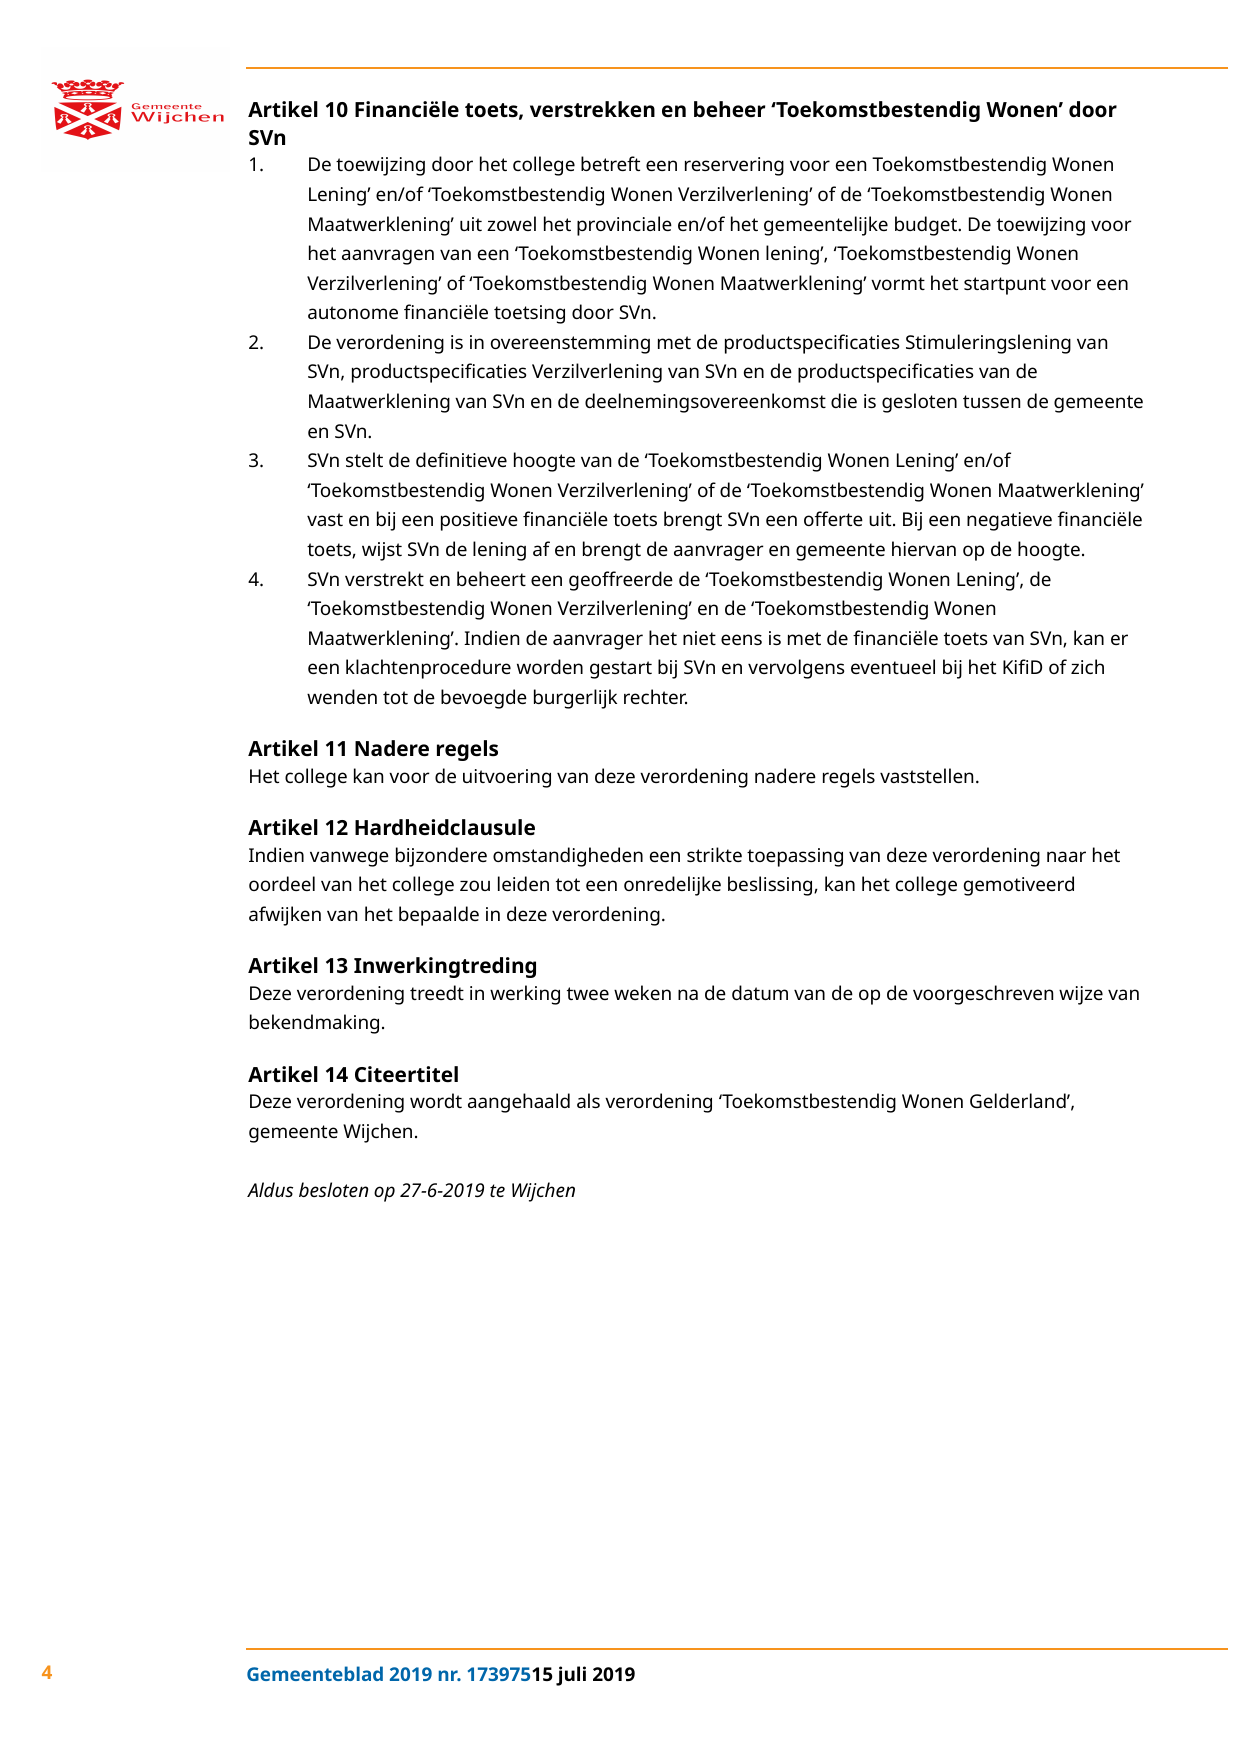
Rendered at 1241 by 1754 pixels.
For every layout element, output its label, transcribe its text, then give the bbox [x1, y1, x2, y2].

list De toewijzing door het college betreft een reservering voor een Toekomstbestendig Wonen Lening’ en/of ‘Toekomstbestendig Wonen Verzilverlening’ of de ‘Toekomstbestendig Wonen Maatwerklening’ uit zowel het provinciale en/of het gemeentelijke budget. De toewijzing voor het aanvragen van een ‘Toekomstbestendig Wonen lening’, ‘Toekomstbestendig Wonen Verzilverlening’ of ‘Toekomstbestendig Wonen Maatwerklening’ vormt het startpunt voor een autonome financiële toetsing door SVn. [248, 152, 1152, 325]
text Artikel 14 Citeertitel [248, 1060, 1152, 1088]
list SVn verstrekt en beheert een geoffreerde de ‘Toekomstbestendig Wonen Lening’, de ‘Toekomstbestendig Wonen Verzilverlening’ en de ‘Toekomstbestendig Wonen Maatwerklening’. Indien de aanvrager het niet eens is met de financiële toets van SVn, kan er een klachtenprocedure worden gestart bij SVn en vervolgens eventueel bij het KifiD of zich wenden tot de bevoegde burgerlijk rechter. [248, 566, 1152, 710]
text Artikel 11 Nadere regels [248, 734, 1152, 763]
text Aldus besloten op 27-6-2019 te Wijchen [248, 1177, 1152, 1203]
picture [41, 47, 231, 172]
text Artikel 10 Financiële toets, verstrekken en beheer ‘Toekomstbestendig Wonen’ door SVn [248, 95, 1152, 152]
text Artikel 13 Inwerkingtreding [248, 951, 1152, 980]
list De verordening is in overeenstemming met de productspecificaties Stimuleringslening van SVn, productspecificaties Verzilverlening van SVn en de productspecificaties van de Maatwerklening van SVn en de deelnemingsovereenkomst die is gesloten tussen de gemeente en SVn. [248, 329, 1152, 444]
list SVn stelt de definitieve hoogte van de ‘Toekomstbestendig Wonen Lening’ en/of ‘Toekomstbestendig Wonen Verzilverlening’ of de ‘Toekomstbestendig Wonen Maatwerklening’ vast en bij een positieve financiële toets brengt SVn een offerte uit. Bij een negatieve financiële toets, wijst SVn de lening af en brengt de aanvrager en gemeente hiervan op de hoogte. [248, 447, 1152, 562]
text Deze verordening treedt in werking twee weken na de datum van de op de voorgeschreven wijze van bekendmaking. [248, 980, 1152, 1035]
text Het college kan voor de uitvoering van deze verordening nadere regels vaststellen. [248, 763, 1152, 789]
text Indien vanwege bijzondere omstandigheden een strikte toepassing van deze verordening naar het oordeel van het college zou leiden tot een onredelijke beslissing, kan het college gemotiveerd afwijken van het bepaalde in deze verordening. [248, 842, 1152, 927]
text Artikel 12 Hardheidclausule [248, 813, 1152, 842]
text Deze verordening wordt aangehaald als verordening ‘Toekomstbestendig Wonen Gelderland’, gemeente Wijchen. [248, 1088, 1152, 1144]
